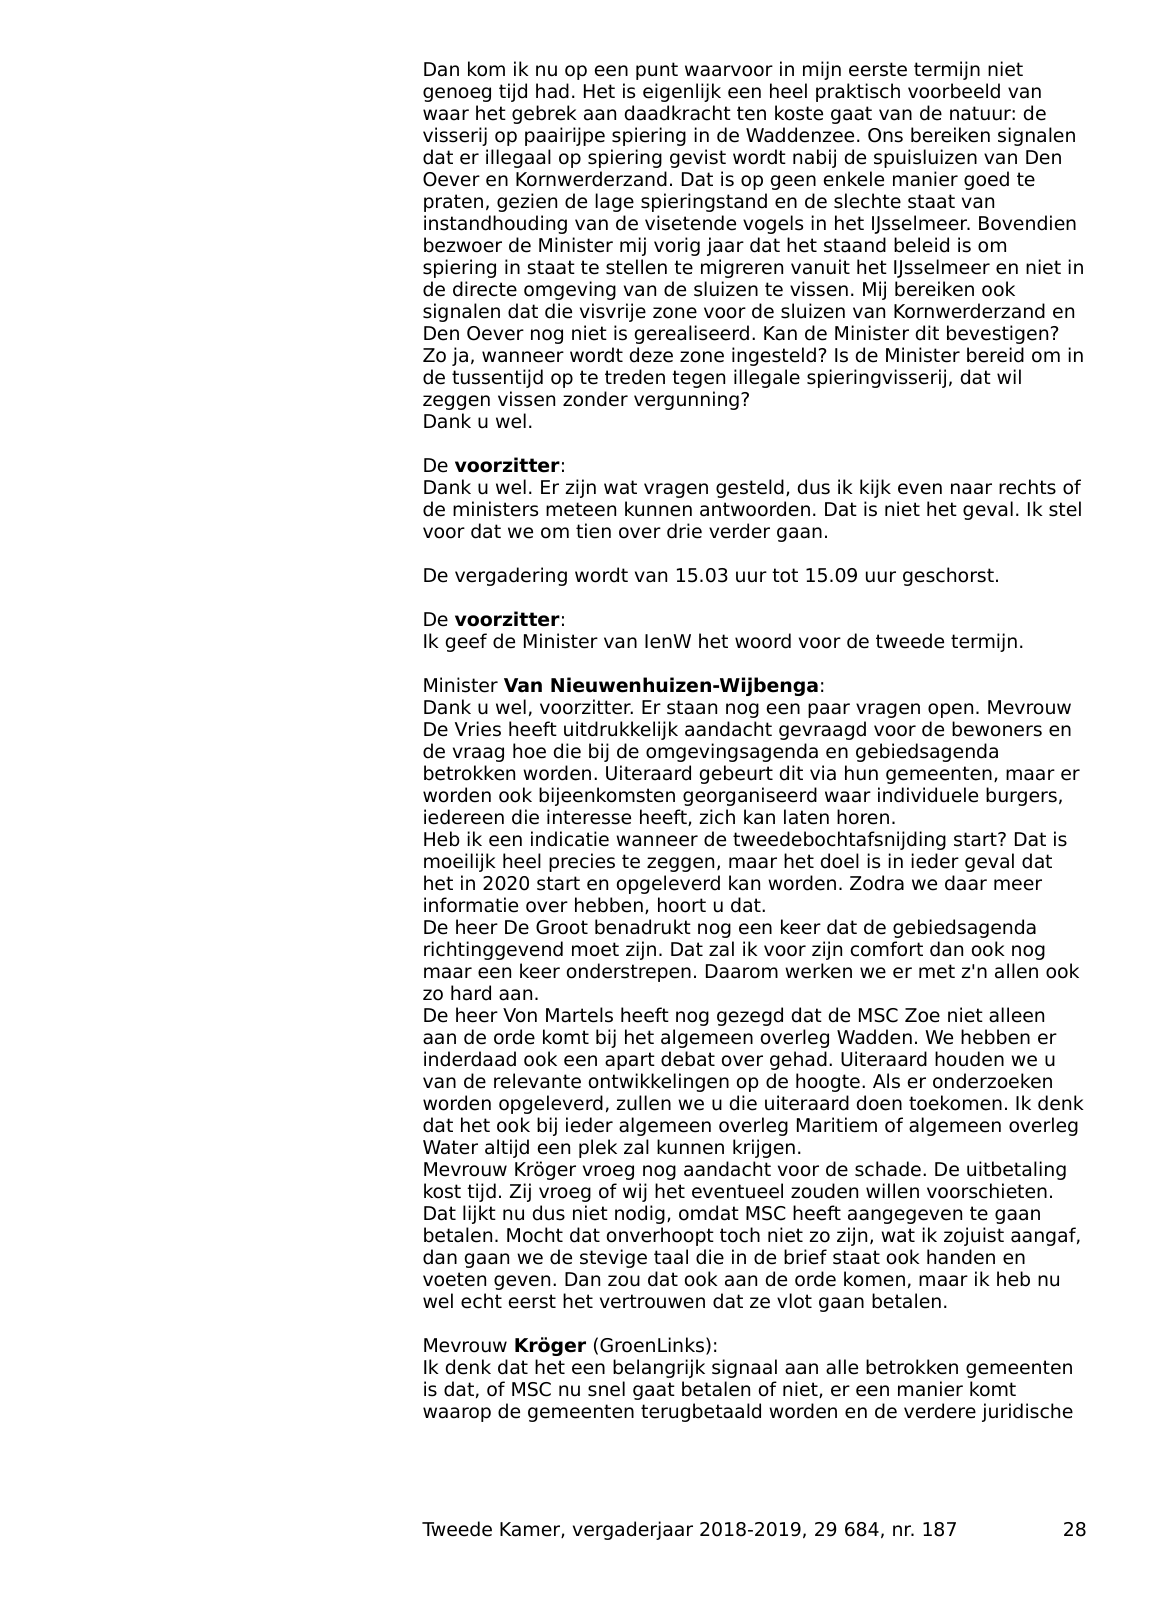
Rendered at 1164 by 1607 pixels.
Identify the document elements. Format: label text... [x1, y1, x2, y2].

text De voorzitter: [422, 455, 1087, 477]
text Heb ik een indicatie wanneer de tweedebochtafsnijding start? Dat is moeilijk heel precies te zeggen, maar het doel is in ieder geval dat het in 2020 start en opgeleverd kan worden. Zodra we daar meer informatie over hebben, hoort u dat. [422, 829, 1087, 917]
text De voorzitter: [422, 609, 1087, 631]
text De heer Von Martels heeft nog gezegd dat de MSC Zoe niet alleen aan de orde komt bij het algemeen overleg Wadden. We hebben er inderdaad ook een apart debat over gehad. Uiteraard houden we u van de relevante ontwikkelingen op de hoogte. Als er onderzoeken worden opgeleverd, zullen we u die uiteraard doen toekomen. Ik denk dat het ook bij ieder algemeen overleg Maritiem of algemeen overleg Water altijd een plek zal kunnen krijgen. [422, 1005, 1087, 1159]
text Dan kom ik nu op een punt waarvoor in mijn eerste termijn niet genoeg tijd had. Het is eigenlijk een heel praktisch voorbeeld van waar het gebrek aan daadkracht ten koste gaat van de natuur: de visserij op paairijpe spiering in de Waddenzee. Ons bereiken signalen dat er illegaal op spiering gevist wordt nabij de spuisluizen van Den Oever en Kornwerderzand. Dat is op geen enkele manier goed te praten, gezien de lage spieringstand en de slechte staat van instandhouding van de visetende vogels in het IJsselmeer. Bovendien bezwoer de Minister mij vorig jaar dat het staand beleid is om spiering in staat te stellen te migreren vanuit het IJsselmeer en niet in de directe omgeving van de sluizen te vissen. Mij bereiken ook signalen dat die visvrije zone voor de sluizen van Kornwerderzand en Den Oever nog niet is gerealiseerd. Kan de Minister dit bevestigen? Zo ja, wanneer wordt deze zone ingesteld? Is de Minister bereid om in de tussentijd op te treden tegen illegale spieringvisserij, dat wil zeggen vissen zonder vergunning? [422, 59, 1087, 411]
text De heer De Groot benadrukt nog een keer dat de gebiedsagenda richtinggevend moet zijn. Dat zal ik voor zijn comfort dan ook nog maar een keer onderstrepen. Daarom werken we er met z'n allen ook zo hard aan. [422, 917, 1087, 1005]
text Dank u wel, voorzitter. Er staan nog een paar vragen open. Mevrouw De Vries heeft uitdrukkelijk aandacht gevraagd voor de bewoners en de vraag hoe die bij de omgevingsagenda en gebiedsagenda betrokken worden. Uiteraard gebeurt dit via hun gemeenten, maar er worden ook bijeenkomsten georganiseerd waar individuele burgers, iedereen die interesse heeft, zich kan laten horen. [422, 697, 1087, 829]
text Ik geef de Minister van IenW het woord voor de tweede termijn. [422, 631, 1087, 653]
text Dank u wel. [422, 411, 1087, 433]
text Mevrouw Kröger vroeg nog aandacht voor de schade. De uitbetaling kost tijd. Zij vroeg of wij het eventueel zouden willen voorschieten. Dat lijkt nu dus niet nodig, omdat MSC heeft aangegeven te gaan betalen. Mocht dat onverhoopt toch niet zo zijn, wat ik zojuist aangaf, dan gaan we de stevige taal die in de brief staat ook handen en voeten geven. Dan zou dat ook aan de orde komen, maar ik heb nu wel echt eerst het vertrouwen dat ze vlot gaan betalen. [422, 1159, 1087, 1313]
text De vergadering wordt van 15.03 uur tot 15.09 uur geschorst. [422, 565, 1087, 587]
text Dank u wel. Er zijn wat vragen gesteld, dus ik kijk even naar rechts of de ministers meteen kunnen antwoorden. Dat is niet het geval. Ik stel voor dat we om tien over drie verder gaan. [422, 477, 1087, 543]
text Mevrouw Kröger (GroenLinks): [422, 1335, 1087, 1357]
text Ik denk dat het een belangrijk signaal aan alle betrokken gemeenten is dat, of MSC nu snel gaat betalen of niet, er een manier komt waarop de gemeenten terugbetaald worden en de verdere juridische [422, 1357, 1087, 1423]
text Minister Van Nieuwenhuizen-Wijbenga: [422, 675, 1087, 697]
